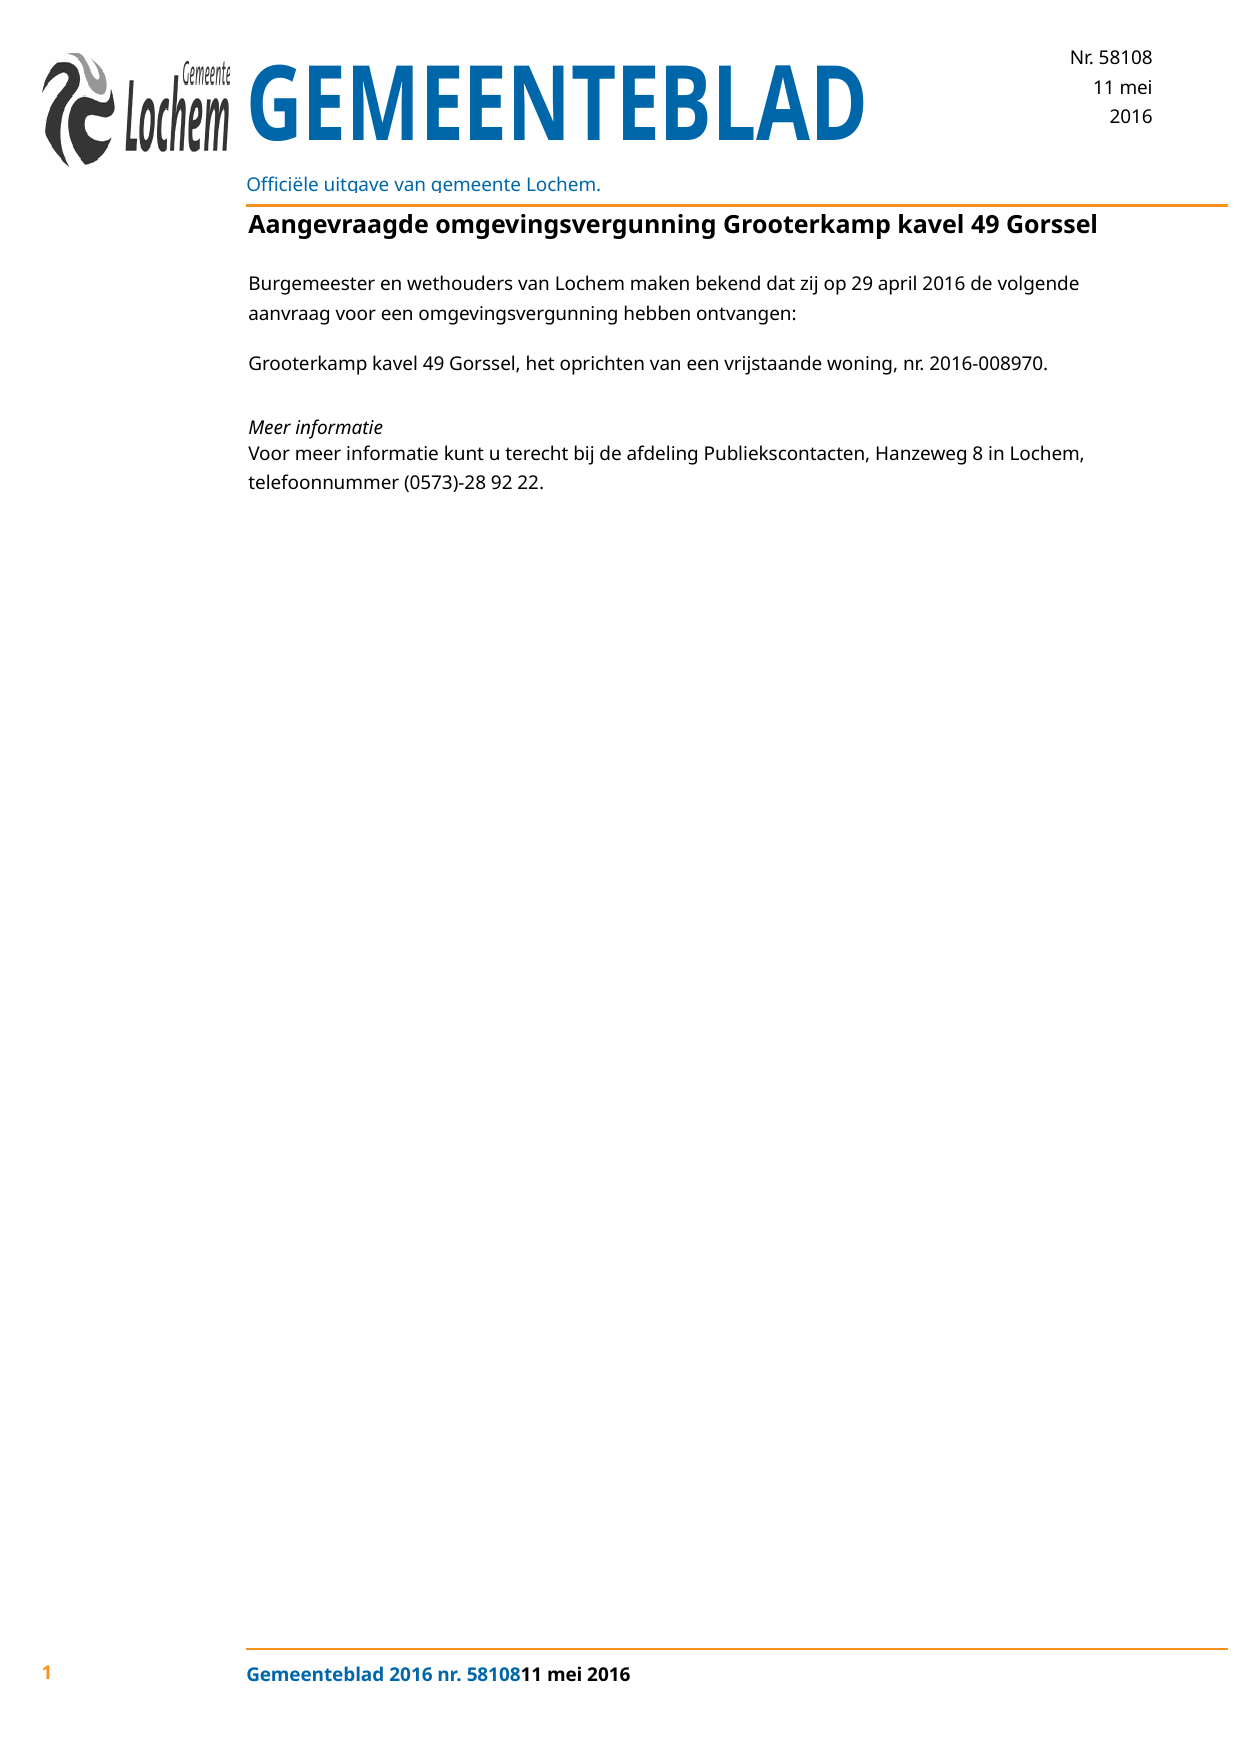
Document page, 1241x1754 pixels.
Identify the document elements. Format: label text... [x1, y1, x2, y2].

picture [41, 47, 231, 172]
text Voor meer informatie kunt u terecht bij de afdeling Publiekscontacten, Hanzeweg 8 in Lochem, telefoonnummer (0573)-28 92 22. [248, 440, 1152, 495]
text Meer informatie [248, 414, 1152, 440]
text Burgemeester en wethouders van Lochem maken bekend dat zij op 29 april 2016 de volgende aanvraag voor een omgevingsvergunning hebben ontvangen: [248, 270, 1152, 326]
text Aangevraagde omgevingsvergunning Grooterkamp kavel 49 Gorssel [248, 207, 1152, 241]
text Grooterkamp kavel 49 Gorssel, het oprichten van een vrijstaande woning, nr. 2016-008970. [248, 350, 1152, 376]
